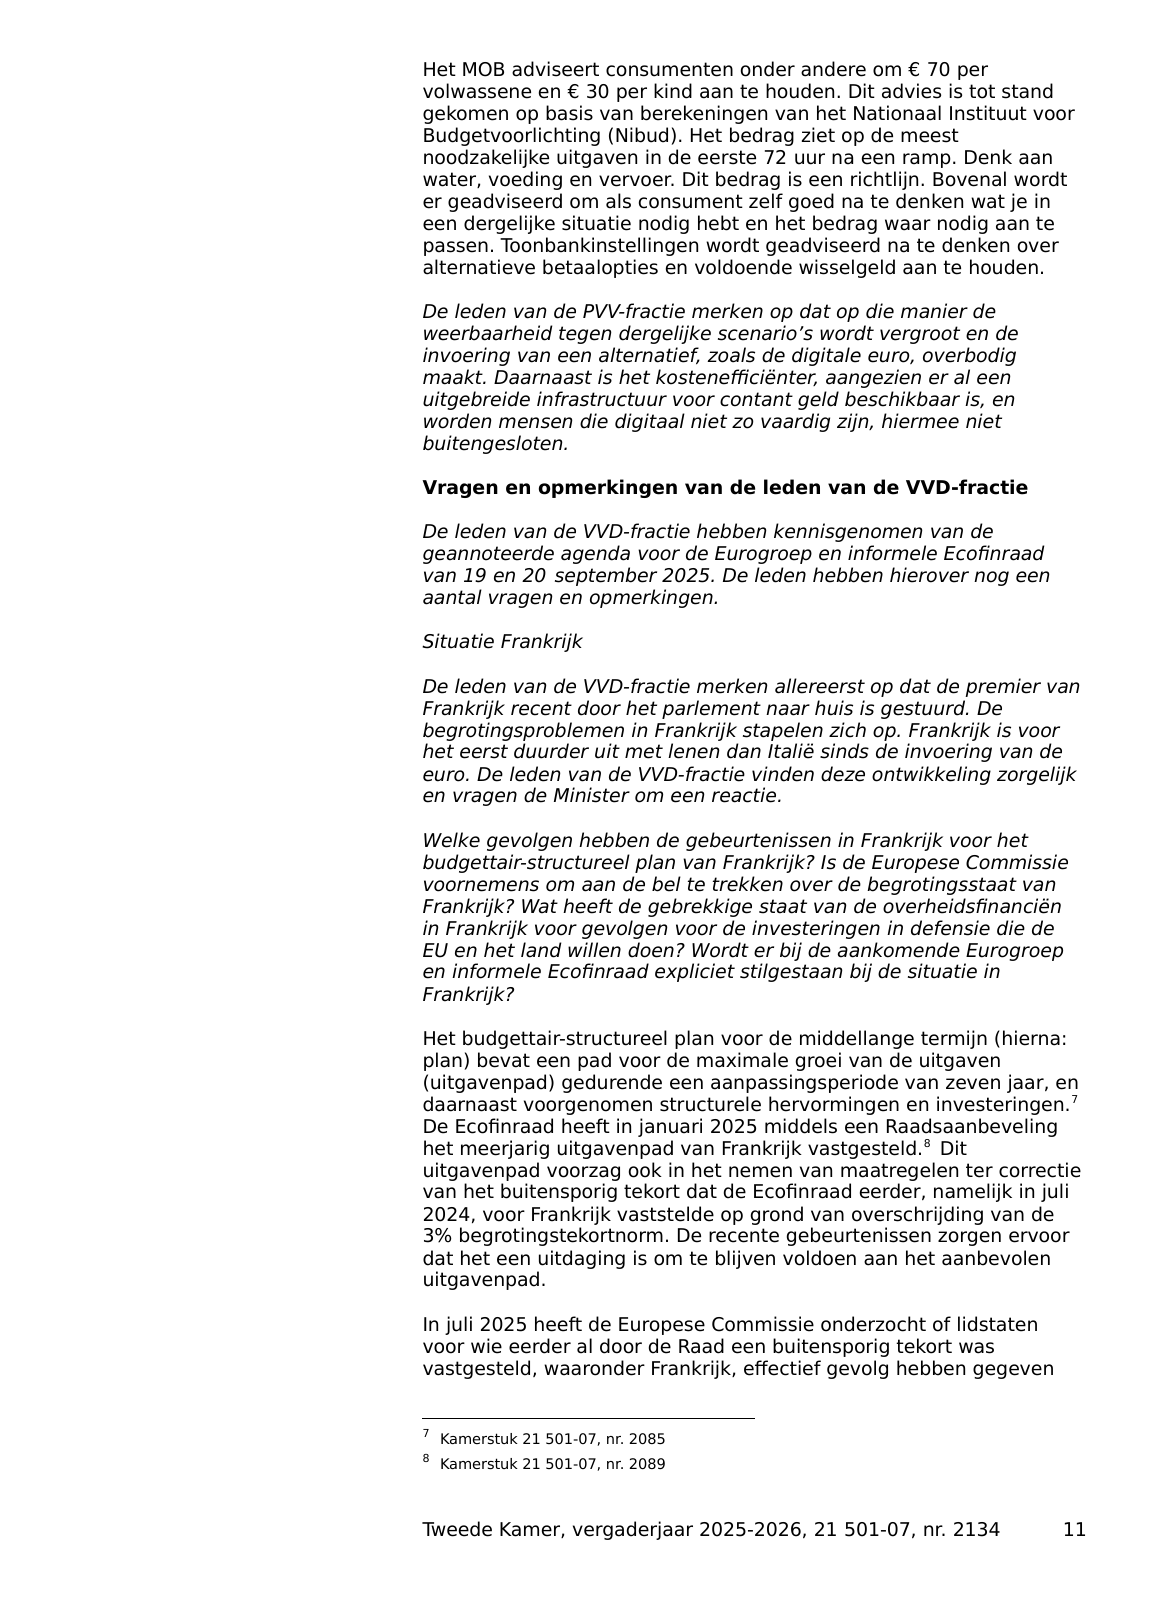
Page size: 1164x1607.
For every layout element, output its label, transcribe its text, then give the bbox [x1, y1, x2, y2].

text Het MOB adviseert consumenten onder andere om € 70 per volwassene en € 30 per kind aan te houden. Dit advies is tot stand gekomen op basis van berekeningen van het Nationaal Instituut voor Budgetvoorlichting (Nibud). Het bedrag ziet op de meest noodzakelijke uitgaven in de eerste 72 uur na een ramp. Denk aan water, voeding en vervoer. Dit bedrag is een richtlijn. Bovenal wordt er geadviseerd om als consument zelf goed na te denken wat je in een dergelijke situatie nodig hebt en het bedrag waar nodig aan te passen. Toonbankinstellingen wordt geadviseerd na te denken over alternatieve betaalopties en voldoende wisselgeld aan te houden. [422, 59, 1087, 279]
text De leden van de VVD-fractie merken allereerst op dat de premier van Frankrijk recent door het parlement naar huis is gestuurd. De begrotingsproblemen in Frankrijk stapelen zich op. Frankrijk is voor het eerst duurder uit met lenen dan Italië sinds de invoering van de euro. De leden van de VVD-fractie vinden deze ontwikkeling zorgelijk en vragen de Minister om een reactie. [422, 676, 1087, 807]
subtitle Situatie Frankrijk [422, 631, 1087, 653]
subtitle Vragen en opmerkingen van de leden van de VVD-fractie [422, 477, 1087, 499]
text De leden van de PVV-fractie merken op dat op die manier de weerbaarheid tegen dergelijke scenario’s wordt vergroot en de invoering van een alternatief, zoals de digitale euro, overbodig maakt. Daarnaast is het kostenefficiënter, aangezien er al een uitgebreide infrastructuur voor contant geld beschikbaar is, en worden mensen die digitaal niet zo vaardig zijn, hiermee niet buitengesloten. [422, 301, 1087, 455]
text In juli 2025 heeft de Europese Commissie onderzocht of lidstaten voor wie eerder al door de Raad een buitensporig tekort was vastgesteld, waaronder Frankrijk, effectief gevolg hebben gegeven [422, 1313, 1087, 1379]
text Welke gevolgen hebben de gebeurtenissen in Frankrijk voor het budgettair-structureel plan van Frankrijk? Is de Europese Commissie voornemens om aan de bel te trekken over de begrotingsstaat van Frankrijk? Wat heeft de gebrekkige staat van de overheidsfinanciën in Frankrijk voor gevolgen voor de investeringen in defensie die de EU en het land willen doen? Wordt er bij de aankomende Eurogroep en informele Ecofinraad expliciet stilgestaan bij de situatie in Frankrijk? [422, 829, 1087, 1005]
text Kamerstuk 21 501-07, nr. 2085 [422, 1427, 1087, 1449]
text De leden van de VVD-fractie hebben kennisgenomen van de geannoteerde agenda voor de Eurogroep en informele Ecofinraad van 19 en 20 september 2025. De leden hebben hierover nog een aantal vragen en opmerkingen. [422, 521, 1087, 609]
text Kamerstuk 21 501-07, nr. 2089 [422, 1452, 1087, 1474]
text Het budgettair-structureel plan voor de middellange termijn (hierna: plan) bevat een pad voor de maximale groei van de uitgaven (uitgavenpad) gedurende een aanpassingsperiode van zeven jaar, en daarnaast voorgenomen structurele hervormingen en investeringen. De Ecofinraad heeft in januari 2025 middels een Raadsaanbeveling het meerjarig uitgavenpad van Frankrijk vastgesteld. Dit uitgavenpad voorzag ook in het nemen van maatregelen ter correctie van het buitensporig tekort dat de Ecofinraad eerder, namelijk in juli 2024, voor Frankrijk vaststelde op grond van overschrijding van de 3% begrotingstekortnorm. De recente gebeurtenissen zorgen ervoor dat het een uitdaging is om te blijven voldoen aan het aanbevolen uitgavenpad. [422, 1028, 1087, 1291]
